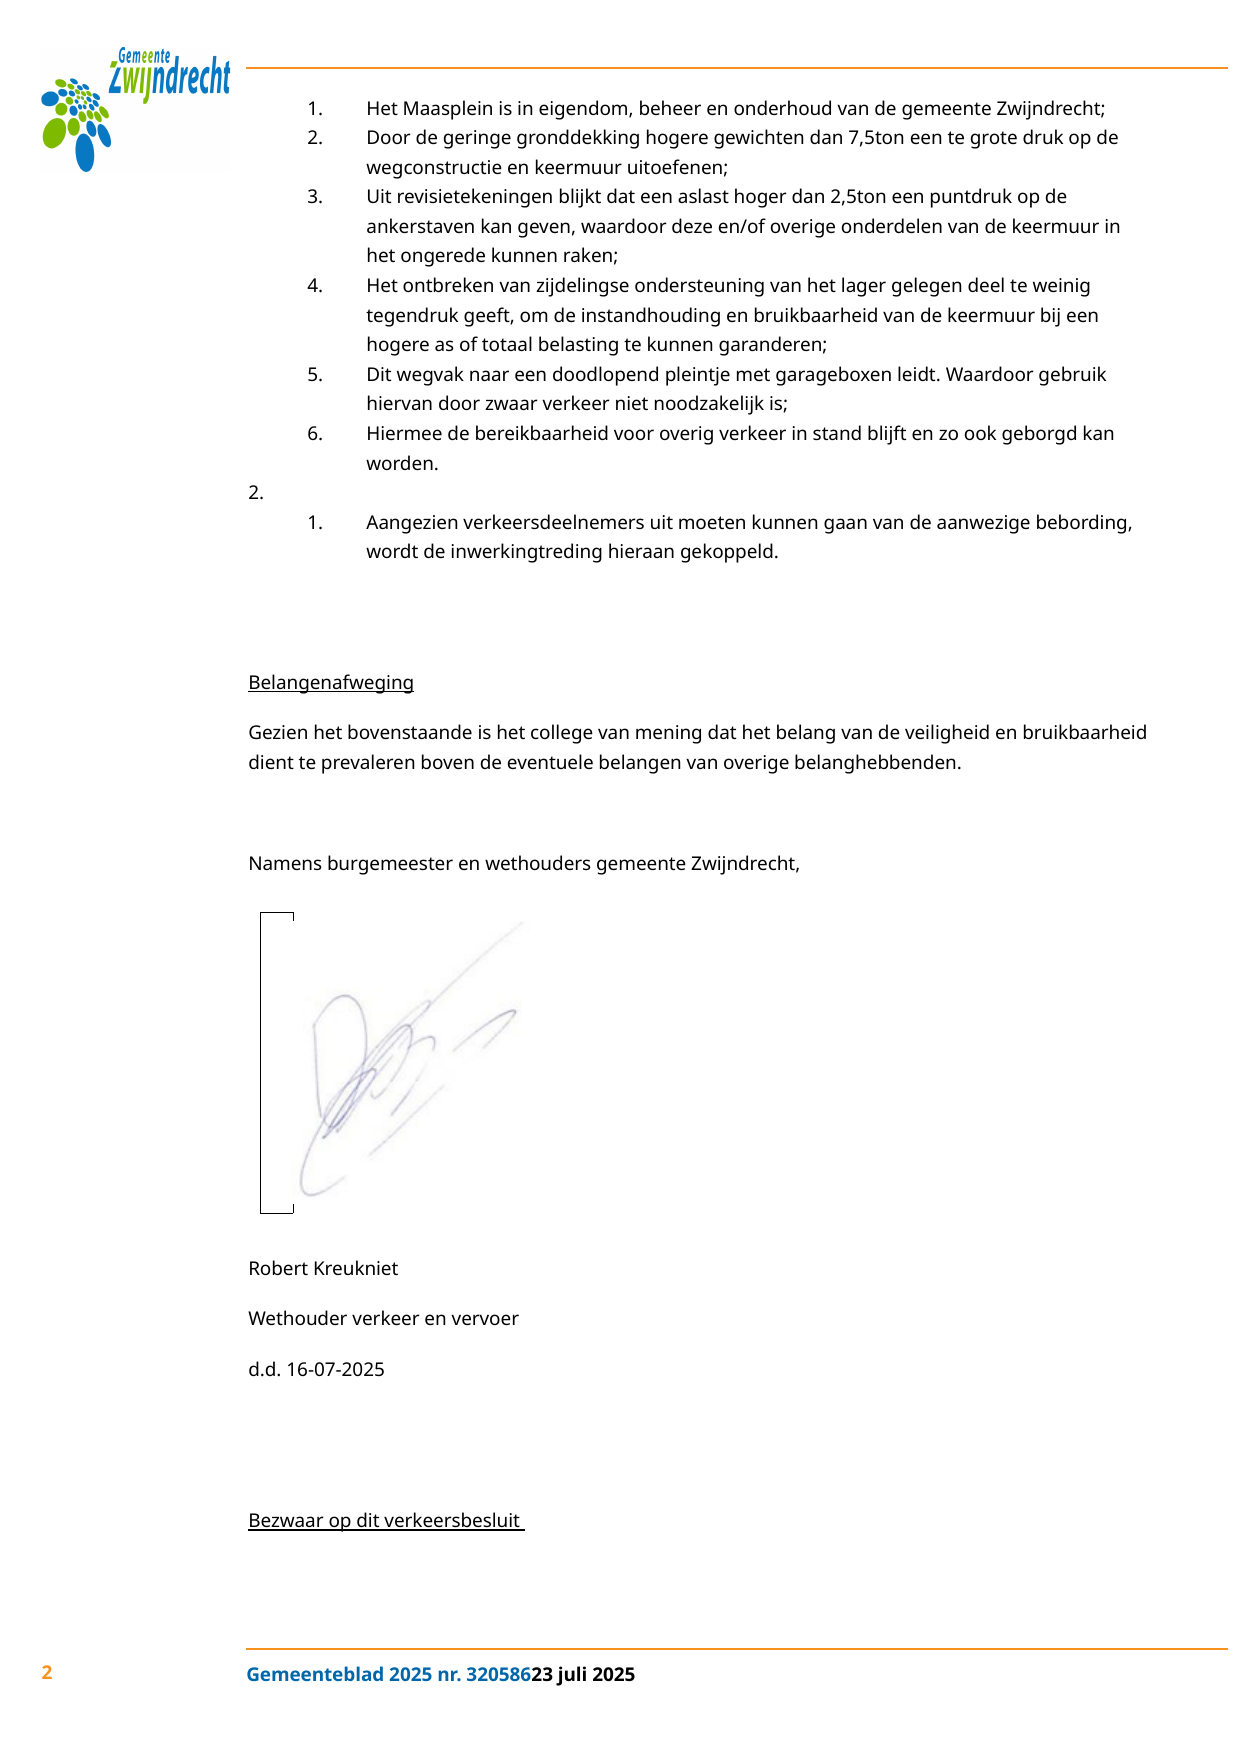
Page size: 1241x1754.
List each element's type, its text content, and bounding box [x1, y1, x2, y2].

list Aangezien verkeersdeelnemers uit moeten kunnen gaan van de aanwezige bebording, wordt de inwerkingtreding hieraan gekoppeld. [307, 509, 1152, 564]
list Het ontbreken van zijdelingse ondersteuning van het lager gelegen deel te weinig tegendruk geeft, om de instandhouding en bruikbaarheid van de keermuur bij een hogere as of totaal belasting te kunnen garanderen; [307, 272, 1152, 357]
text Gezien het bovenstaande is het college van mening dat het belang van de veiligheid en bruikbaarheid dient te prevaleren boven de eventuele belangen van overige belanghebbenden. [248, 719, 1152, 775]
text Wethouder verkeer en vervoer [248, 1306, 1152, 1331]
text d.d. 16-07-2025 [248, 1356, 1152, 1382]
list Dit wegvak naar een doodlopend pleintje met garageboxen leidt. Waardoor gebruik hiervan door zwaar verkeer niet noodzakelijk is; [307, 361, 1152, 416]
list Het Maasplein is in eigendom, beheer en onderhoud van de gemeente Zwijndrecht; [307, 95, 1152, 121]
text Belangenafweging [248, 669, 1152, 695]
text Robert Kreukniet [248, 1255, 1152, 1281]
list Door de geringe gronddekking hogere gewichten dan 7,5ton een te grote druk op de wegconstructie en keermuur uitoefenen; [307, 124, 1152, 180]
picture [41, 47, 231, 172]
list Hiermee de bereikbaarheid voor overig verkeer in stand blijft en zo ook geborgd kan worden. [307, 420, 1152, 476]
list Uit revisietekeningen blijkt dat een aslast hoger dan 2,5ton een puntdruk op de ankerstaven kan geven, waardoor deze en/of overige onderdelen van de keermuur in het ongerede kunnen raken; [307, 183, 1152, 268]
text Namens burgemeester en wethouders gemeente Zwijndrecht, [248, 850, 1152, 876]
text Bezwaar op dit verkeersbesluit [248, 1507, 1152, 1533]
picture [268, 921, 532, 1204]
